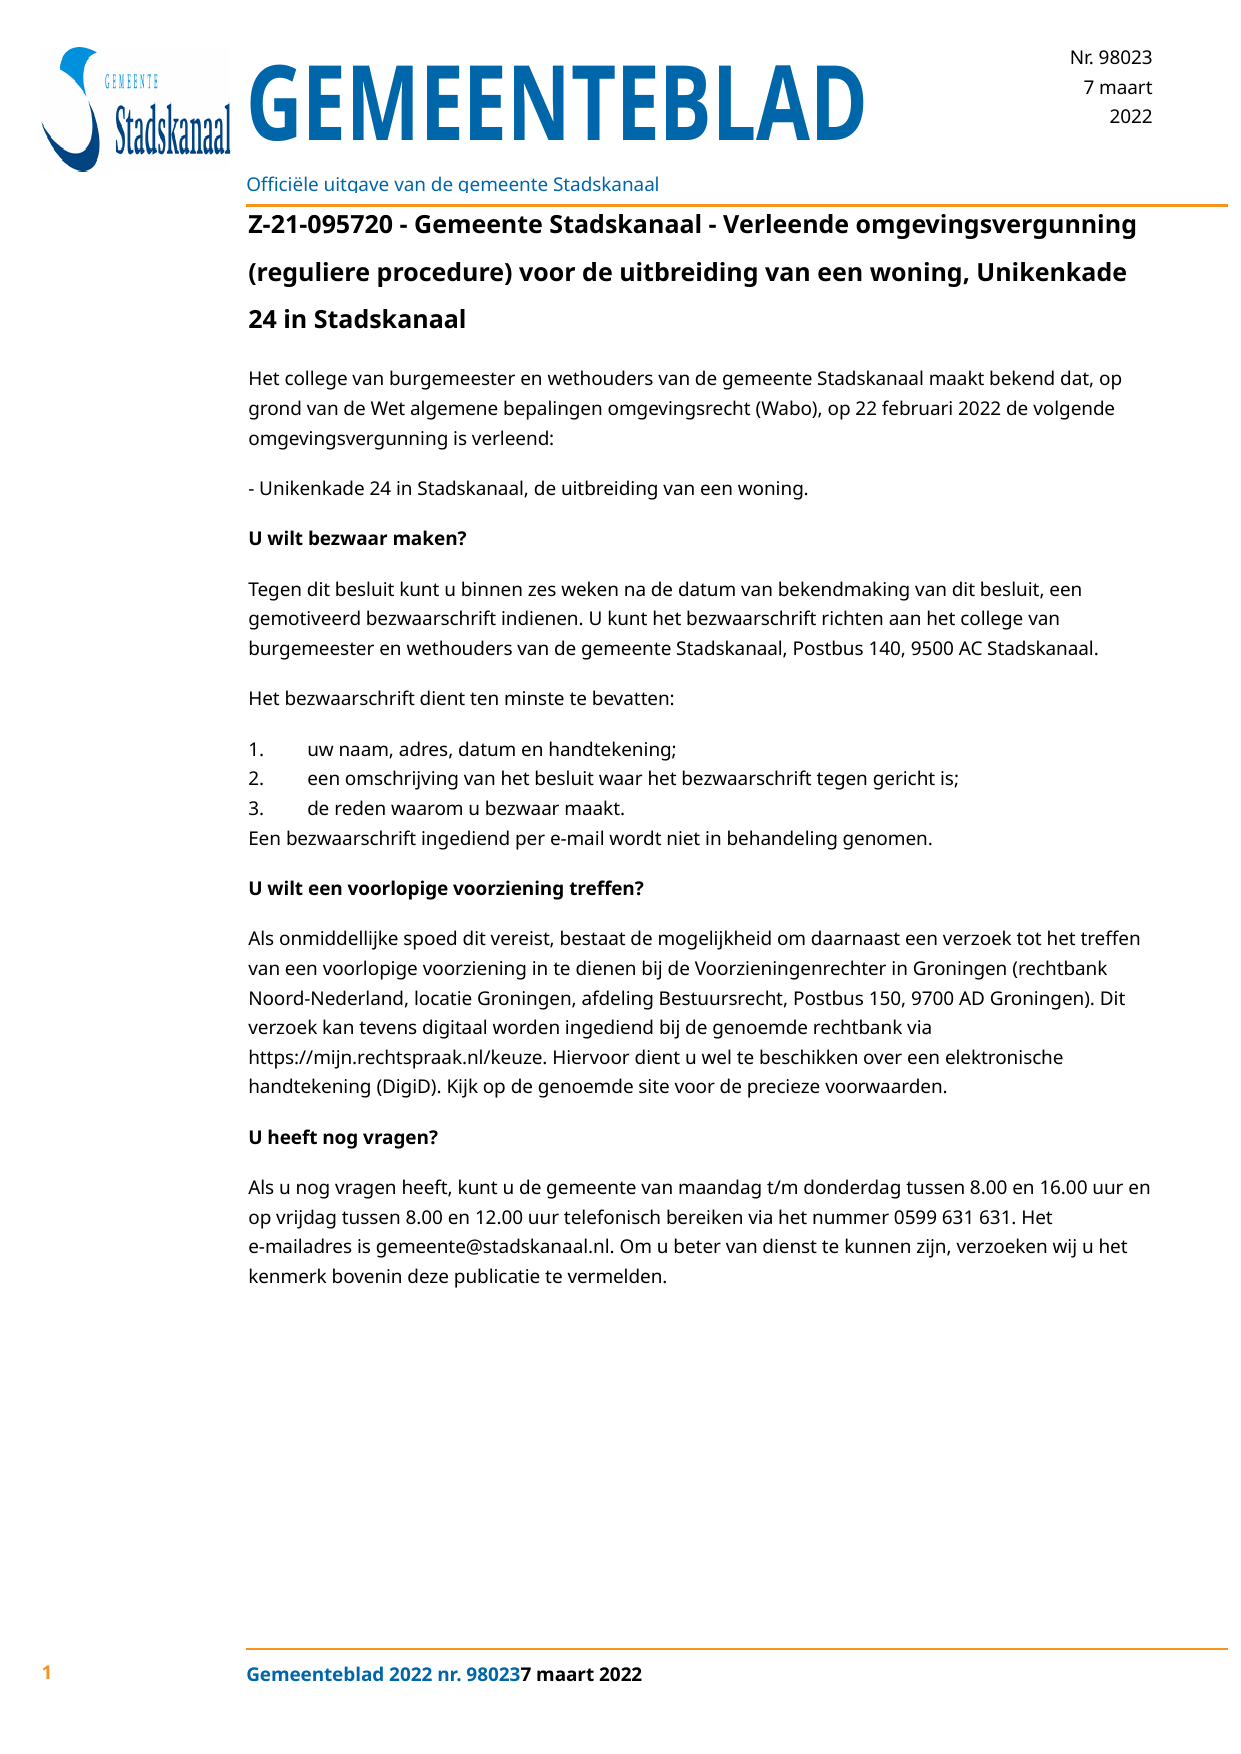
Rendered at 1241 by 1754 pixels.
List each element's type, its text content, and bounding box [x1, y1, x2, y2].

text Als u nog vragen heeft, kunt u de gemeente van maandag t/m donderdag tussen 8.00 en 16.00 uur en op vrijdag tussen 8.00 en 12.00 uur telefonisch bereiken via het nummer 0599 631 631. Het e‑mailadres is gemeente@stadskanaal.nl. Om u beter van dienst te kunnen zijn, verzoeken wij u het kenmerk bovenin deze publicatie te vermelden. [248, 1174, 1152, 1289]
picture [41, 47, 231, 172]
list uw naam, adres, datum en handtekening; [248, 736, 1152, 762]
text Het college van burgemeester en wethouders van de gemeente Stadskanaal maakt bekend dat, op grond van de Wet algemene bepalingen omgevingsrecht (Wabo), op 22 februari 2022 de volgende omgevingsvergunning is verleend: [248, 366, 1152, 450]
text Een bezwaarschrift ingediend per e-mail wordt niet in behandeling genomen. [248, 825, 1152, 850]
text Het bezwaarschrift dient ten minste te bevatten: [248, 686, 1152, 711]
list een omschrijving van het besluit waar het bezwaarschrift tegen gericht is; [248, 766, 1152, 791]
text Z-21-095720 - Gemeente Stadskanaal - Verleende omgevingsvergunning (reguliere procedure) voor de uitbreiding van een woning, Unikenkade 24 in Stadskanaal [248, 207, 1152, 336]
text - Unikenkade 24 in Stadskanaal, de uitbreiding van een woning. [248, 475, 1152, 501]
text Als onmiddellijke spoed dit vereist, bestaat de mogelijkheid om daarnaast een verzoek tot het treffen van een voorlopige voorziening in te dienen bij de Voorzieningenrechter in Groningen (rechtbank Noord-Nederland, locatie Groningen, afdeling Bestuursrecht, Postbus 150, 9700 AD Groningen). Dit verzoek kan tevens digitaal worden ingediend bij de genoemde rechtbank via https://mijn.rechtspraak.nl/keuze. Hiervoor dient u wel te beschikken over een elektronische handtekening (DigiD). Kijk op de genoemde site voor de precieze voorwaarden. [248, 926, 1152, 1099]
list de reden waarom u bezwaar maakt. [248, 795, 1152, 821]
text Tegen dit besluit kunt u binnen zes weken na de datum van bekendmaking van dit besluit, een gemotiveerd bezwaarschrift indienen. U kunt het bezwaarschrift richten aan het college van burgemeester en wethouders van de gemeente Stadskanaal, Postbus 140, 9500 AC Stadskanaal. [248, 576, 1152, 661]
text U wilt een voorlopige voorziening treffen? [248, 875, 1152, 901]
text U heeft nog vragen? [248, 1124, 1152, 1149]
text U wilt bezwaar maken? [248, 526, 1152, 551]
